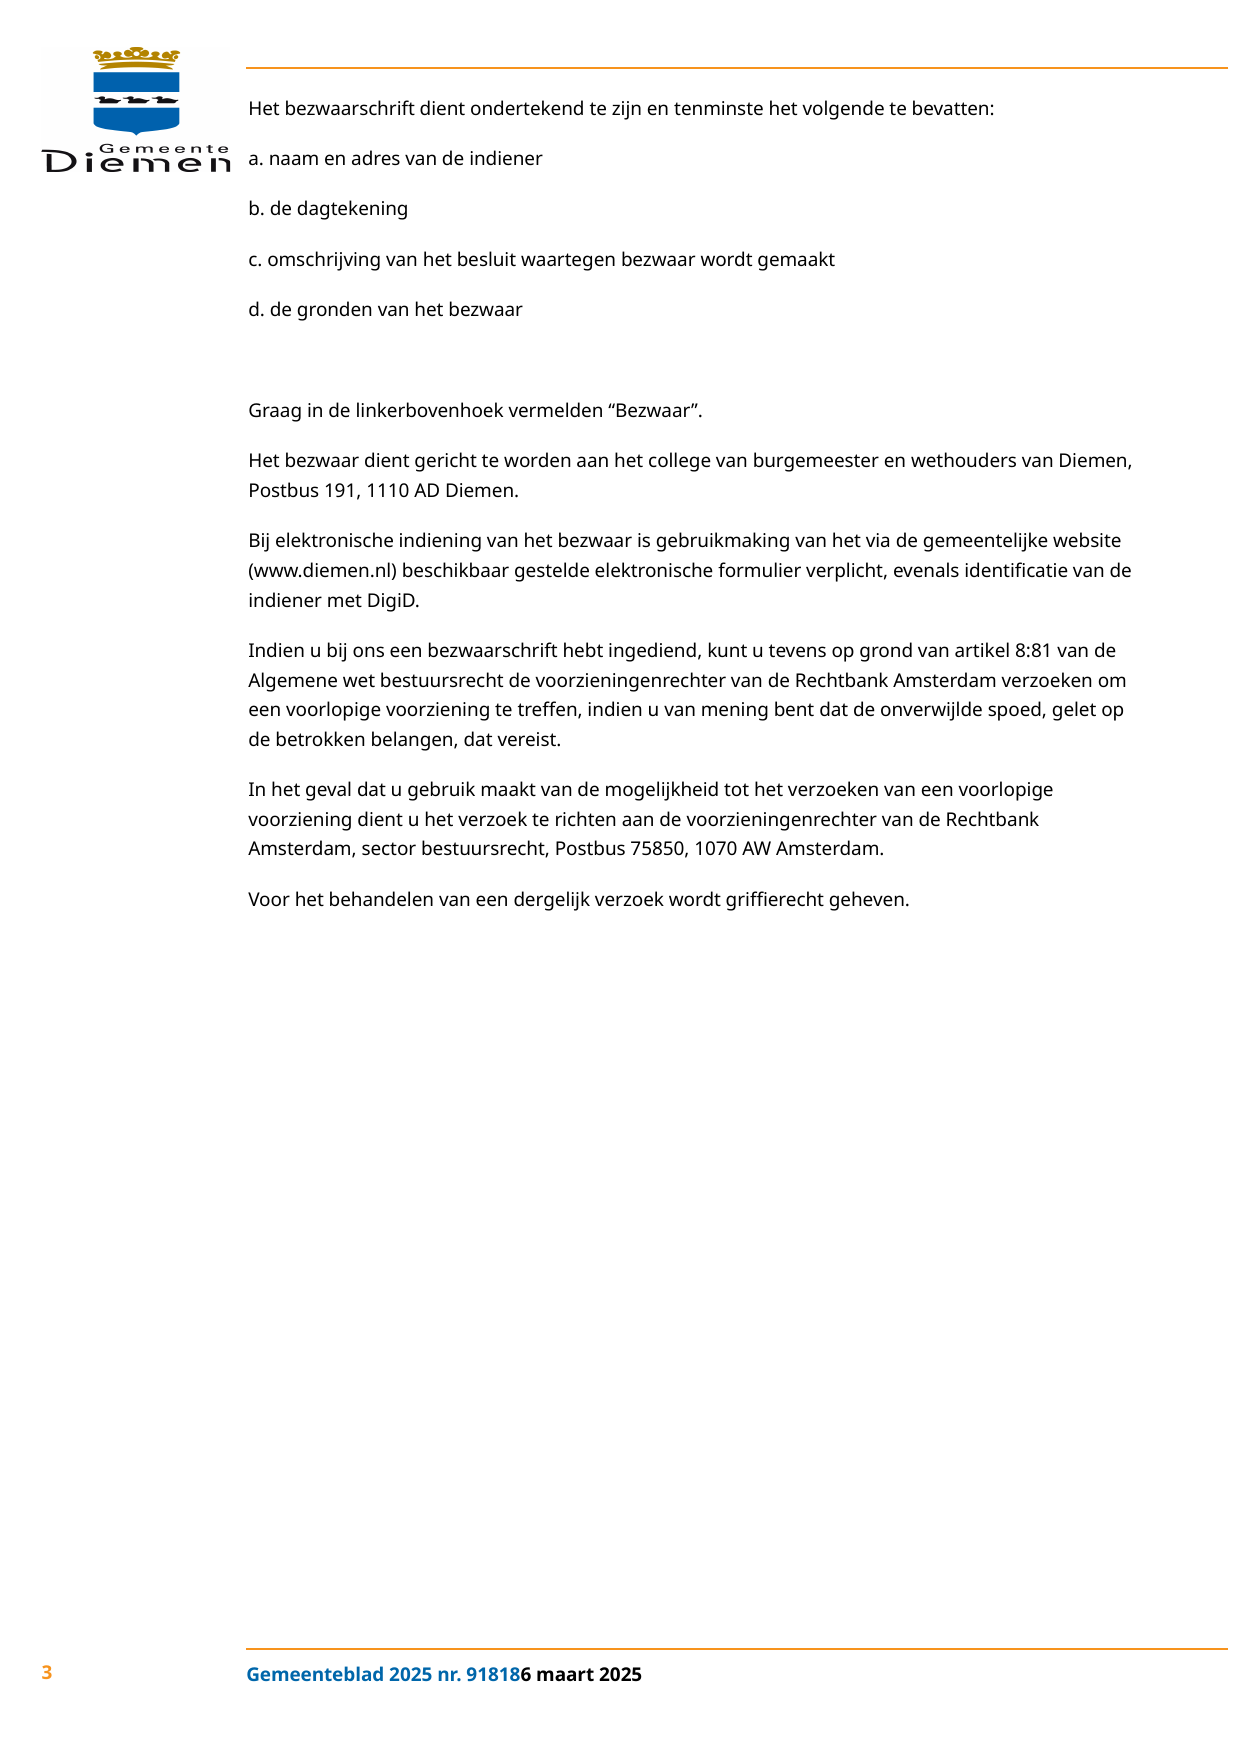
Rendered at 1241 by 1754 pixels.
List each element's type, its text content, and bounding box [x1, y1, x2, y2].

picture [41, 47, 231, 172]
text Het bezwaar dient gericht te worden aan het college van burgemeester en wethouders van Diemen, Postbus 191, 1110 AD Diemen. [248, 448, 1152, 503]
text Graag in de linkerbovenhoek vermelden “Bezwaar”. [248, 397, 1152, 423]
text Het bezwaarschrift dient ondertekend te zijn en tenminste het volgende te bevatten: [248, 95, 1152, 121]
text a. naam en adres van de indiener [248, 145, 1152, 171]
text d. de gronden van het bezwaar [248, 296, 1152, 322]
text b. de dagtekening [248, 196, 1152, 221]
text Voor het behandelen van een dergelijk verzoek wordt griffierecht geheven. [248, 886, 1152, 912]
text Bij elektronische indiening van het bezwaar is gebruikmaking van het via de gemeentelijke website (www.diemen.nl) beschikbaar gestelde elektronische formulier verplicht, evenals identificatie van de indiener met DigiD. [248, 528, 1152, 613]
text Indien u bij ons een bezwaarschrift hebt ingediend, kunt u tevens op grond van artikel 8:81 van de Algemene wet bestuursrecht de voorzieningenrechter van de Rechtbank Amsterdam verzoeken om een voorlopige voorziening te treffen, indien u van mening bent dat de onverwijlde spoed, gelet op de betrokken belangen, dat vereist. [248, 637, 1152, 752]
text In het geval dat u gebruik maakt van de mogelijkheid tot het verzoeken van een voorlopige voorziening dient u het verzoek te richten aan de voorzieningenrechter van de Rechtbank Amsterdam, sector bestuursrecht, Postbus 75850, 1070 AW Amsterdam. [248, 776, 1152, 861]
text c. omschrijving van het besluit waartegen bezwaar wordt gemaakt [248, 246, 1152, 272]
